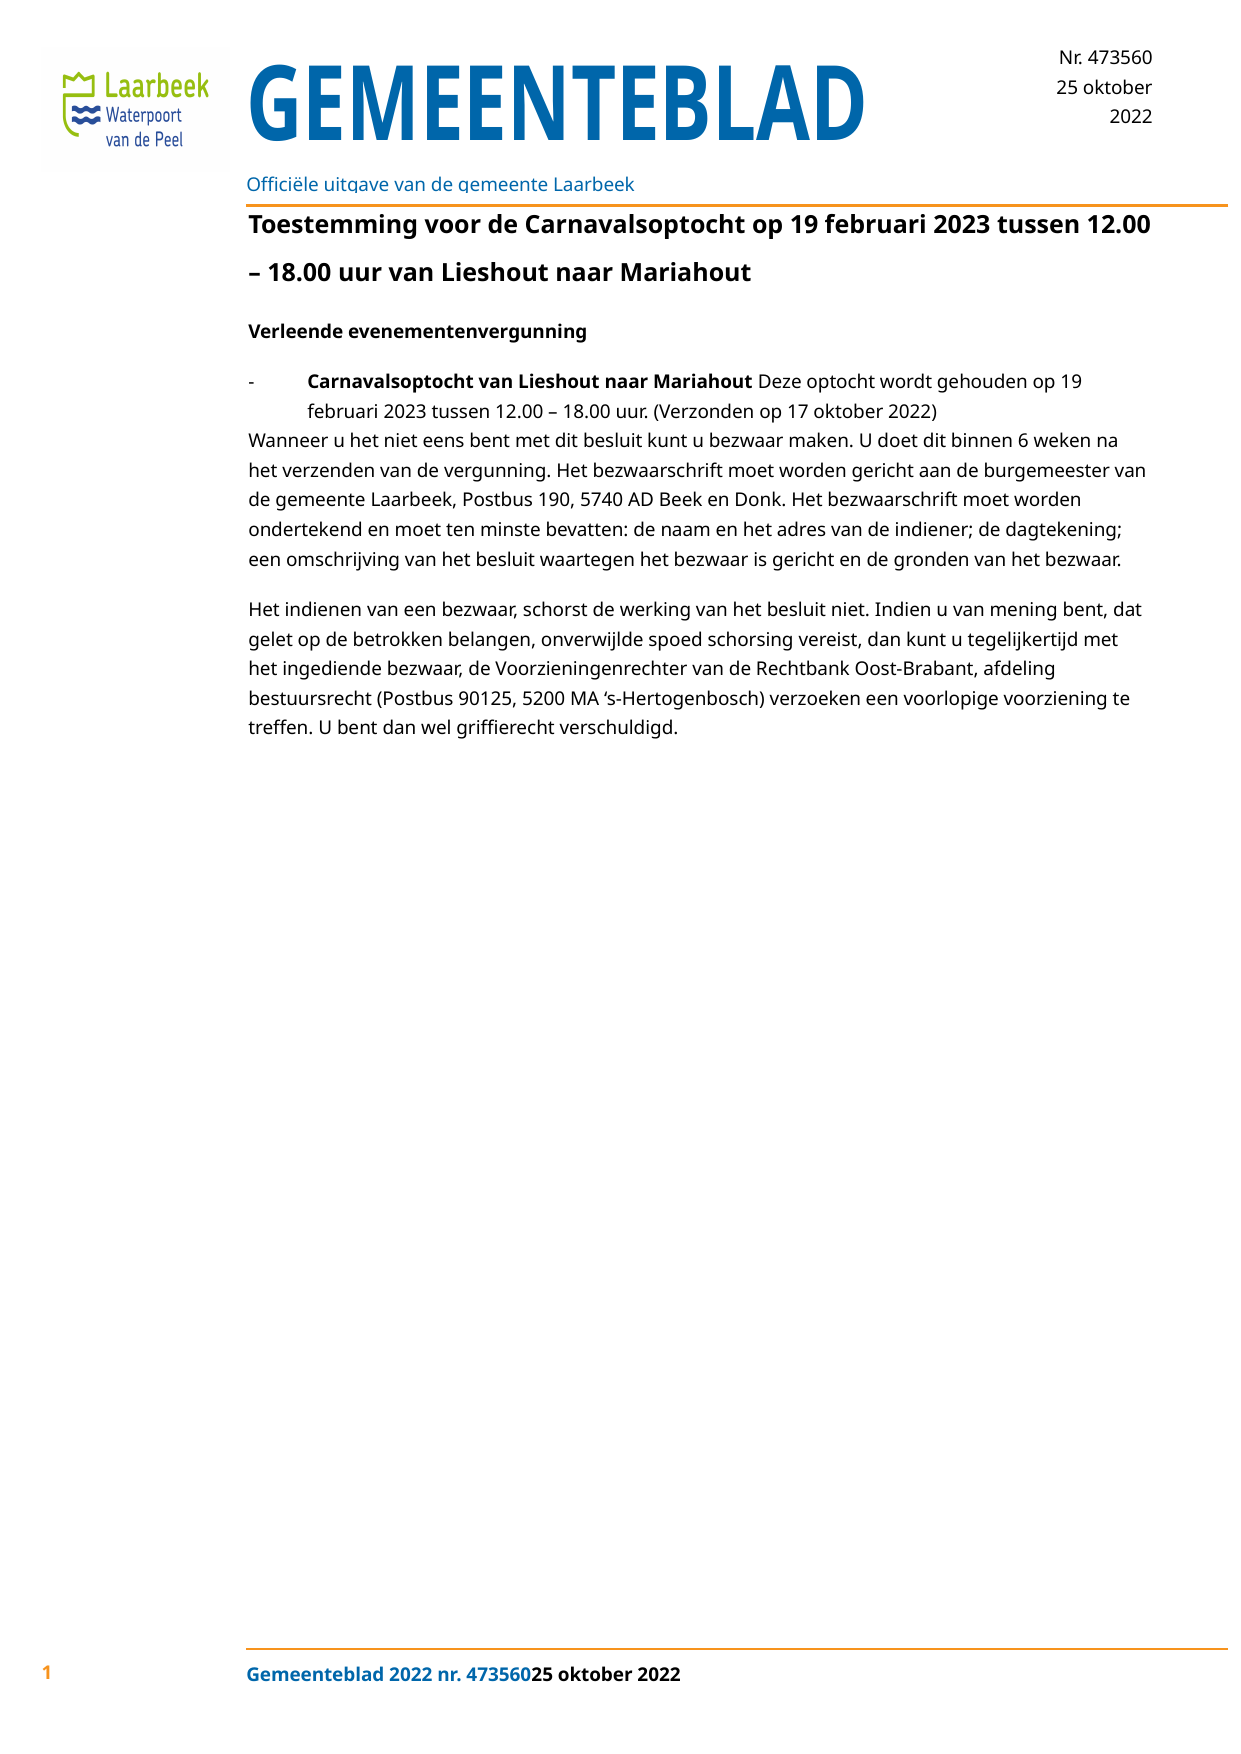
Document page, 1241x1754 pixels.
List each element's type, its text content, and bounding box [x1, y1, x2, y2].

text Verleende evenementenvergunning [248, 318, 1152, 344]
text Het indienen van een bezwaar, schorst de werking van het besluit niet. Indien u van mening bent, dat gelet op de betrokken belangen, onverwijlde spoed schorsing vereist, dan kunt u tegelijkertijd met het ingediende bezwaar, de Voorzieningenrechter van de Rechtbank Oost-Brabant, afdeling bestuursrecht (Postbus 90125, 5200 MA ‘s-Hertogenbosch) verzoeken een voorlopige voorziening te treffen. U bent dan wel griffierecht verschuldigd. [248, 596, 1152, 740]
text Wanneer u het niet eens bent met dit besluit kunt u bezwaar maken. U doet dit binnen 6 weken na het verzenden van de vergunning. Het bezwaarschrift moet worden gericht aan de burgemeester van de gemeente Laarbeek, Postbus 190, 5740 AD Beek en Donk. Het bezwaarschrift moet worden ondertekend en moet ten minste bevatten: de naam en het adres van de indiener; de dagtekening; een omschrijving van het besluit waartegen het bezwaar is gericht en de gronden van het bezwaar. [248, 427, 1152, 572]
text Toestemming voor de Carnavalsoptocht op 19 februari 2023 tussen 12.00 – 18.00 uur van Lieshout naar Mariahout [248, 207, 1152, 288]
picture [41, 47, 231, 172]
list Carnavalsoptocht van Lieshout naar Mariahout Deze optocht wordt gehouden op 19 februari 2023 tussen 12.00 – 18.00 uur. (Verzonden op 17 oktober 2022) [248, 368, 1152, 424]
